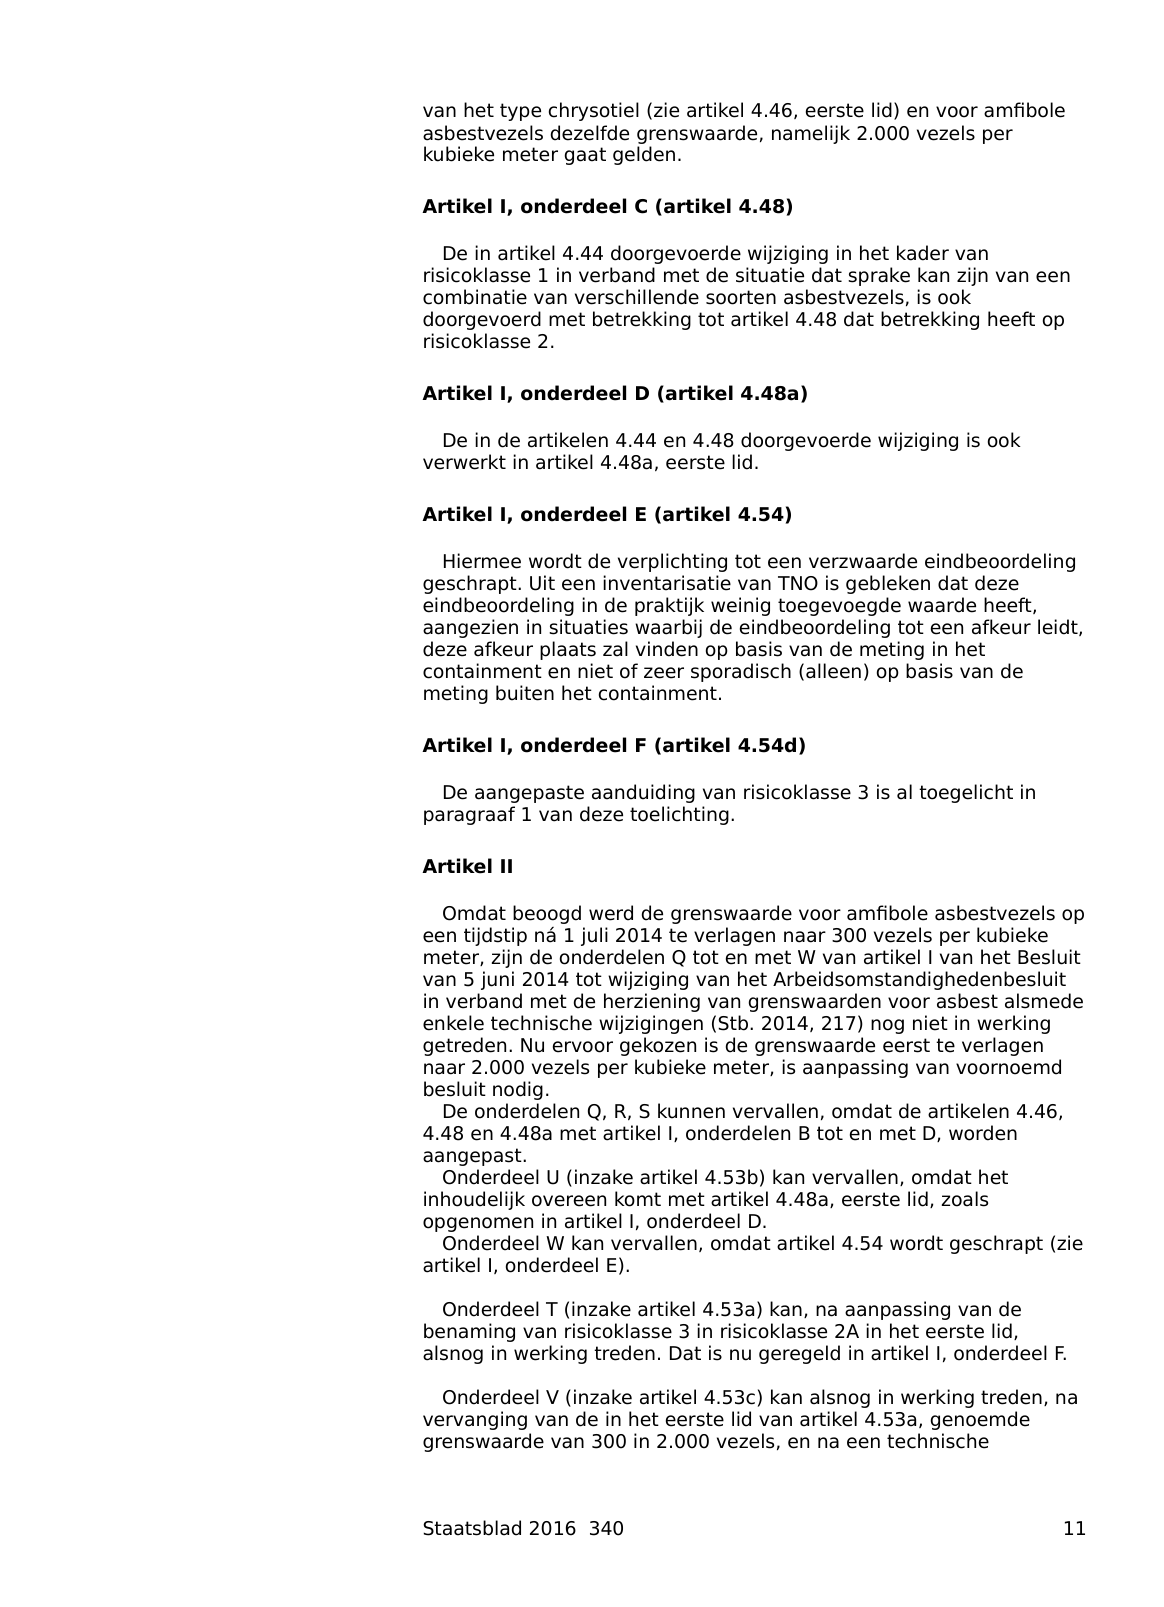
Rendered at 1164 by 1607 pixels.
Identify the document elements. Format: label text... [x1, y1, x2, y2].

text De onderdelen Q, R, S kunnen vervallen, omdat de artikelen 4.46, 4.48 en 4.48a met artikel I, onderdelen B tot en met D, worden aangepast. [422, 1101, 1087, 1167]
subtitle Artikel I, onderdeel C (artikel 4.48) [422, 196, 1087, 218]
text Onderdeel U (inzake artikel 4.53b) kan vervallen, omdat het inhoudelijk overeen komt met artikel 4.48a, eerste lid, zoals opgenomen in artikel I, onderdeel D. [422, 1167, 1087, 1233]
text De in de artikelen 4.44 en 4.48 doorgevoerde wijziging is ook verwerkt in artikel 4.48a, eerste lid. [422, 430, 1087, 474]
text De aangepaste aanduiding van risicoklasse 3 is al toegelicht in paragraaf 1 van deze toelichting. [422, 782, 1087, 826]
subtitle Artikel I, onderdeel D (artikel 4.48a) [422, 383, 1087, 405]
subtitle Artikel I, onderdeel F (artikel 4.54d) [422, 735, 1087, 757]
text van het type chrysotiel (zie artikel 4.46, eerste lid) en voor amfibole asbestvezels dezelfde grenswaarde, namelijk 2.000 vezels per kubieke meter gaat gelden. [422, 100, 1087, 166]
text Omdat beoogd werd de grenswaarde voor amfibole asbestvezels op een tijdstip ná 1 juli 2014 te verlagen naar 300 vezels per kubieke meter, zijn de onderdelen Q tot en met W van artikel I van het Besluit van 5 juni 2014 tot wijziging van het Arbeidsomstandighedenbesluit in verband met de herziening van grenswaarden voor asbest alsmede enkele technische wijzigingen (Stb. 2014, 217) nog niet in werking getreden. Nu ervoor gekozen is de grenswaarde eerst te verlagen naar 2.000 vezels per kubieke meter, is aanpassing van voornoemd besluit nodig. [422, 903, 1087, 1101]
subtitle Artikel II [422, 856, 1087, 878]
text De in artikel 4.44 doorgevoerde wijziging in het kader van risicoklasse 1 in verband met de situatie dat sprake kan zijn van een combinatie van verschillende soorten asbestvezels, is ook doorgevoerd met betrekking tot artikel 4.48 dat betrekking heeft op risicoklasse 2. [422, 243, 1087, 353]
text Onderdeel V (inzake artikel 4.53c) kan alsnog in werking treden, na vervanging van de in het eerste lid van artikel 4.53a, genoemde grenswaarde van 300 in 2.000 vezels, en na een technische [422, 1387, 1087, 1453]
text Onderdeel W kan vervallen, omdat artikel 4.54 wordt geschrapt (zie artikel I, onderdeel E). [422, 1233, 1087, 1277]
text Onderdeel T (inzake artikel 4.53a) kan, na aanpassing van de benaming van risicoklasse 3 in risicoklasse 2A in het eerste lid, alsnog in werking treden. Dat is nu geregeld in artikel I, onderdeel F. [422, 1299, 1087, 1365]
text Hiermee wordt de verplichting tot een verzwaarde eindbeoordeling geschrapt. Uit een inventarisatie van TNO is gebleken dat deze eindbeoordeling in de praktijk weinig toegevoegde waarde heeft, aangezien in situaties waarbij de eindbeoordeling tot een afkeur leidt, deze afkeur plaats zal vinden op basis van de meting in het containment en niet of zeer sporadisch (alleen) op basis van de meting buiten het containment. [422, 551, 1087, 705]
subtitle Artikel I, onderdeel E (artikel 4.54) [422, 504, 1087, 526]
